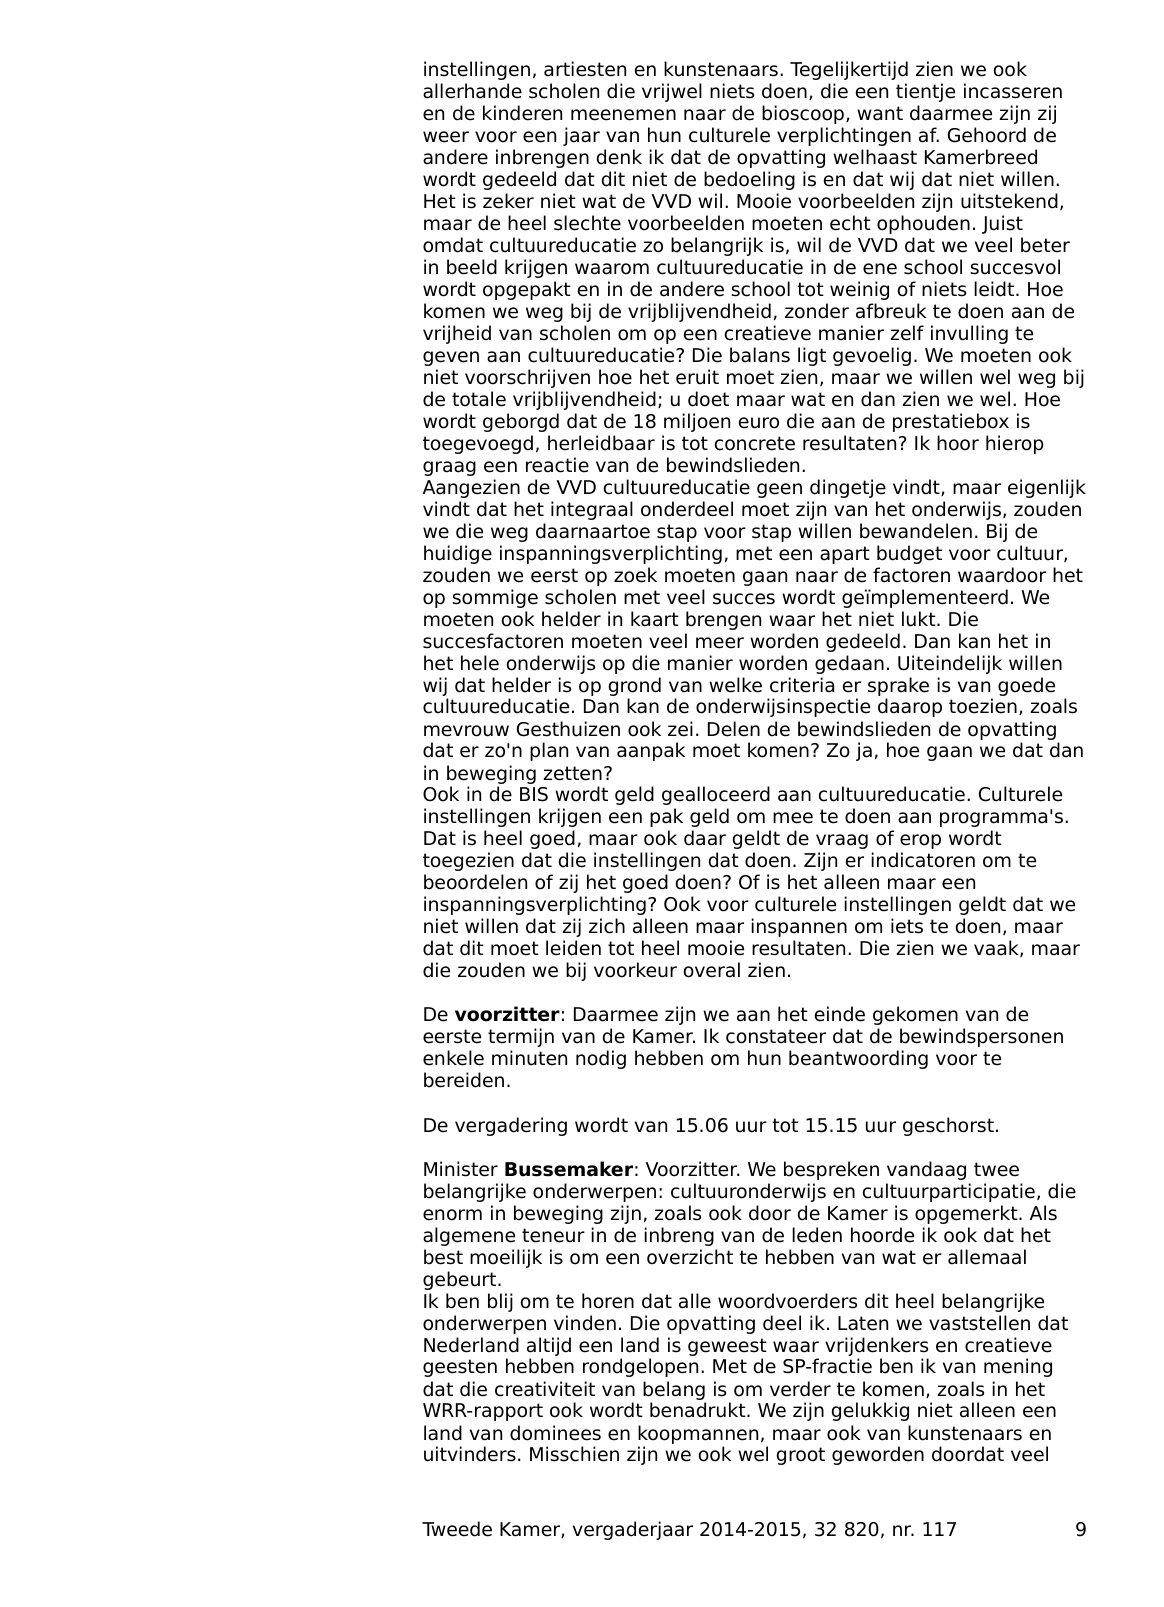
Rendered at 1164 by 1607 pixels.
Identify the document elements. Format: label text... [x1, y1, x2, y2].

text De voorzitter: Daarmee zijn we aan het einde gekomen van de eerste termijn van de Kamer. Ik constateer dat de bewindspersonen enkele minuten nodig hebben om hun beantwoording voor te bereiden. [422, 1004, 1087, 1092]
text Ik ben blij om te horen dat alle woordvoerders dit heel belangrijke onderwerpen vinden. Die opvatting deel ik. Laten we vaststellen dat Nederland altijd een land is geweest waar vrijdenkers en creatieve geesten hebben rondgelopen. Met de SP-fractie ben ik van mening dat die creativiteit van belang is om verder te komen, zoals in het WRR-rapport ook wordt benadrukt. We zijn gelukkig niet alleen een land van dominees en koopmannen, maar ook van kunstenaars en uitvinders. Misschien zijn we ook wel groot geworden doordat veel [422, 1291, 1087, 1466]
text instellingen, artiesten en kunstenaars. Tegelijkertijd zien we ook allerhande scholen die vrijwel niets doen, die een tientje incasseren en de kinderen meenemen naar de bioscoop, want daarmee zijn zij weer voor een jaar van hun culturele verplichtingen af. Gehoord de andere inbrengen denk ik dat de opvatting welhaast Kamerbreed wordt gedeeld dat dit niet de bedoeling is en dat wij dat niet willen. [422, 59, 1087, 191]
text Ook in de BIS wordt geld gealloceerd aan cultuureducatie. Culturele instellingen krijgen een pak geld om mee te doen aan programma's. Dat is heel goed, maar ook daar geldt de vraag of erop wordt toegezien dat die instellingen dat doen. Zijn er indicatoren om te beoordelen of zij het goed doen? Of is het alleen maar een inspanningsverplichting? Ook voor culturele instellingen geldt dat we niet willen dat zij zich alleen maar inspannen om iets te doen, maar dat dit moet leiden tot heel mooie resultaten. Die zien we vaak, maar die zouden we bij voorkeur overal zien. [422, 784, 1087, 982]
text Aangezien de VVD cultuureducatie geen dingetje vindt, maar eigenlijk vindt dat het integraal onderdeel moet zijn van het onderwijs, zouden we die weg daarnaartoe stap voor stap willen bewandelen. Bij de huidige inspanningsverplichting, met een apart budget voor cultuur, zouden we eerst op zoek moeten gaan naar de factoren waardoor het op sommige scholen met veel succes wordt geïmplementeerd. We moeten ook helder in kaart brengen waar het niet lukt. Die succesfactoren moeten veel meer worden gedeeld. Dan kan het in het hele onderwijs op die manier worden gedaan. Uiteindelijk willen wij dat helder is op grond van welke criteria er sprake is van goede cultuureducatie. Dan kan de onderwijsinspectie daarop toezien, zoals mevrouw Gesthuizen ook zei. Delen de bewindslieden de opvatting dat er zo'n plan van aanpak moet komen? Zo ja, hoe gaan we dat dan in beweging zetten? [422, 477, 1087, 784]
text De vergadering wordt van 15.06 uur tot 15.15 uur geschorst. [422, 1114, 1087, 1136]
text Het is zeker niet wat de VVD wil. Mooie voorbeelden zijn uitstekend, maar de heel slechte voorbeelden moeten echt ophouden. Juist omdat cultuureducatie zo belangrijk is, wil de VVD dat we veel beter in beeld krijgen waarom cultuureducatie in de ene school succesvol wordt opgepakt en in de andere school tot weinig of niets leidt. Hoe komen we weg bij de vrijblijvendheid, zonder afbreuk te doen aan de vrijheid van scholen om op een creatieve manier zelf invulling te geven aan cultuureducatie? Die balans ligt gevoelig. We moeten ook niet voorschrijven hoe het eruit moet zien, maar we willen wel weg bij de totale vrijblijvendheid; u doet maar wat en dan zien we wel. Hoe wordt geborgd dat de 18 miljoen euro die aan de prestatiebox is toegevoegd, herleidbaar is tot concrete resultaten? Ik hoor hierop graag een reactie van de bewindslieden. [422, 191, 1087, 477]
text Minister Bussemaker: Voorzitter. We bespreken vandaag twee belangrijke onderwerpen: cultuuronderwijs en cultuurparticipatie, die enorm in beweging zijn, zoals ook door de Kamer is opgemerkt. Als algemene teneur in de inbreng van de leden hoorde ik ook dat het best moeilijk is om een overzicht te hebben van wat er allemaal gebeurt. [422, 1159, 1087, 1291]
